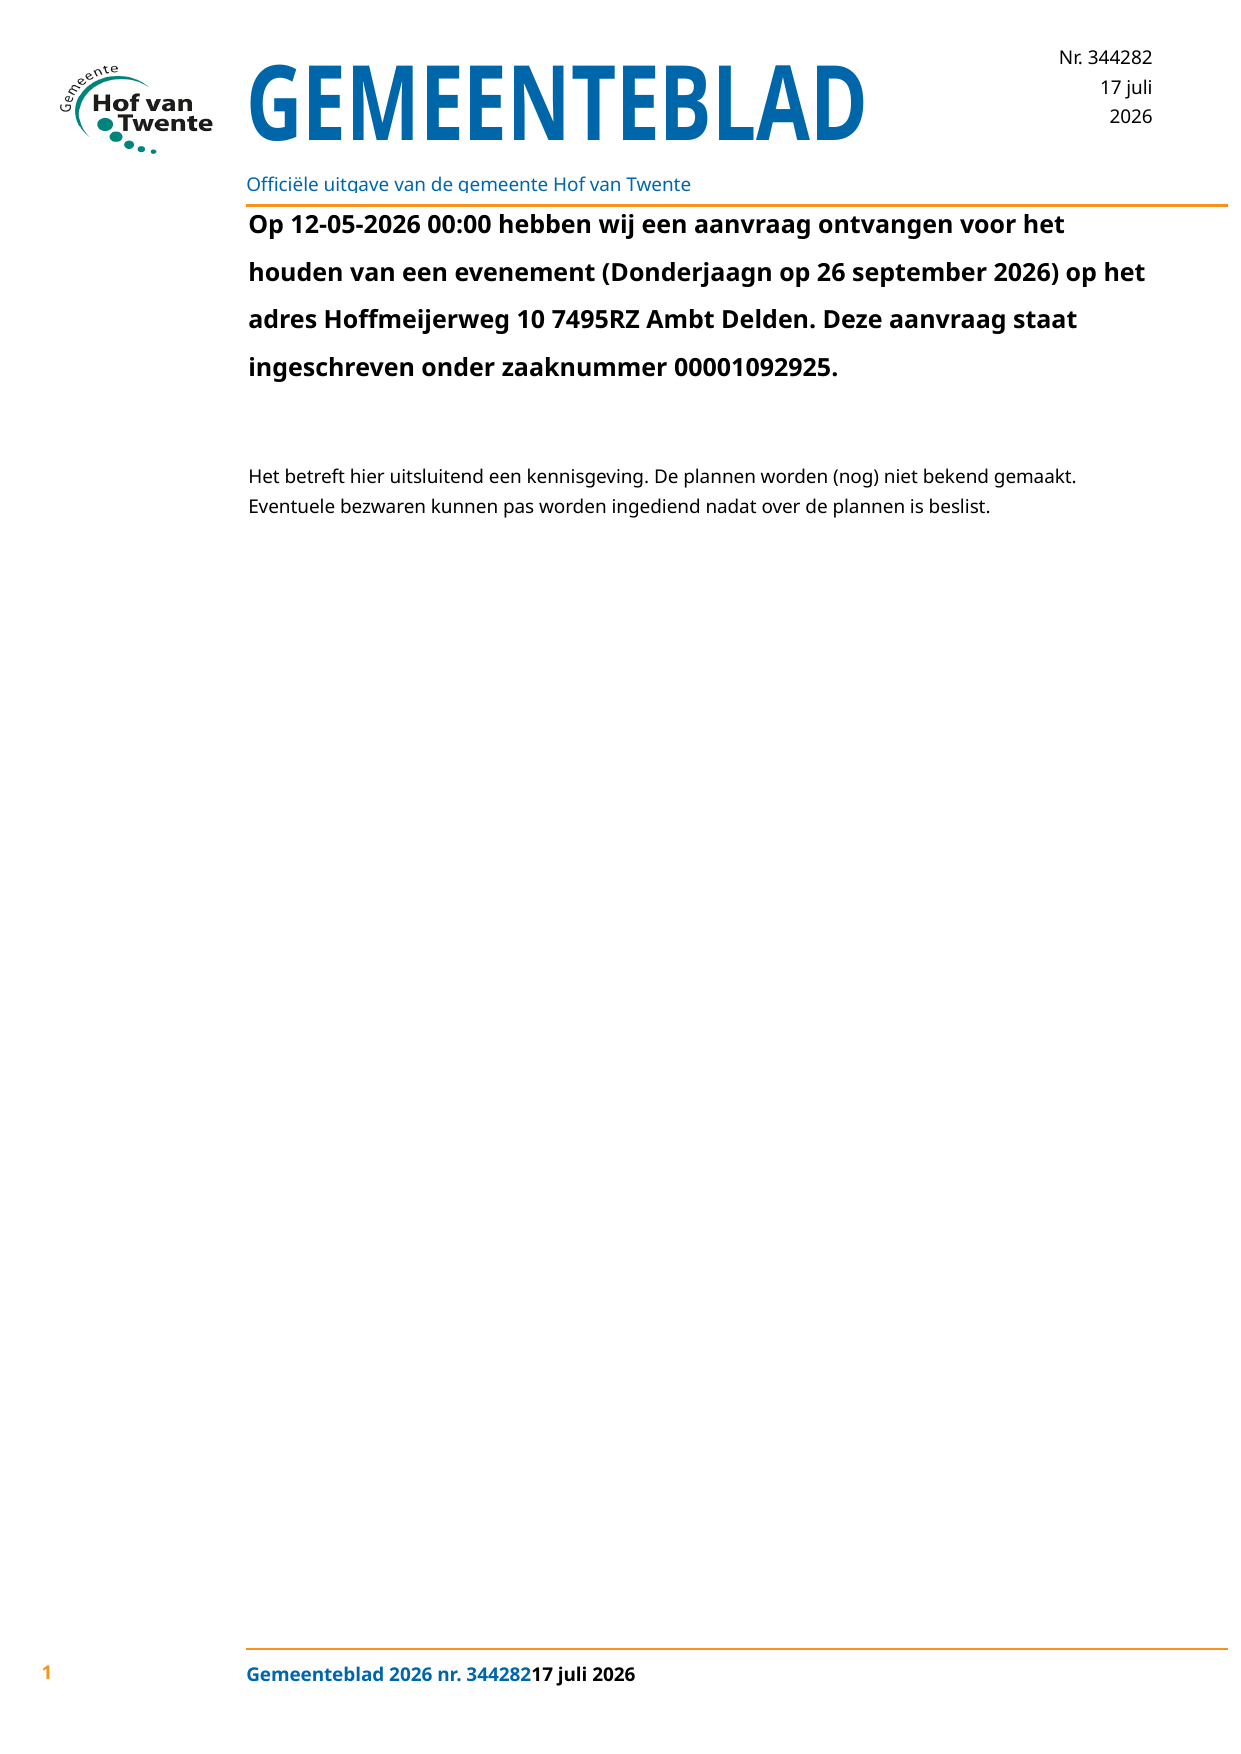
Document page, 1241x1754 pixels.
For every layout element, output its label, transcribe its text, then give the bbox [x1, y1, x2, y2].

text Op 12-05-2026 00:00 hebben wij een aanvraag ontvangen voor het houden van een evenement (Donderjaagn op 26 september 2026) op het adres Hoffmeijerweg 10 7495RZ Ambt Delden. Deze aanvraag staat ingeschreven onder zaaknummer 00001092925. [248, 207, 1152, 384]
picture [41, 47, 231, 172]
text Het betreft hier uitsluitend een kennisgeving. De plannen worden (nog) niet bekend gemaakt. Eventuele bezwaren kunnen pas worden ingediend nadat over de plannen is beslist. [248, 463, 1152, 519]
